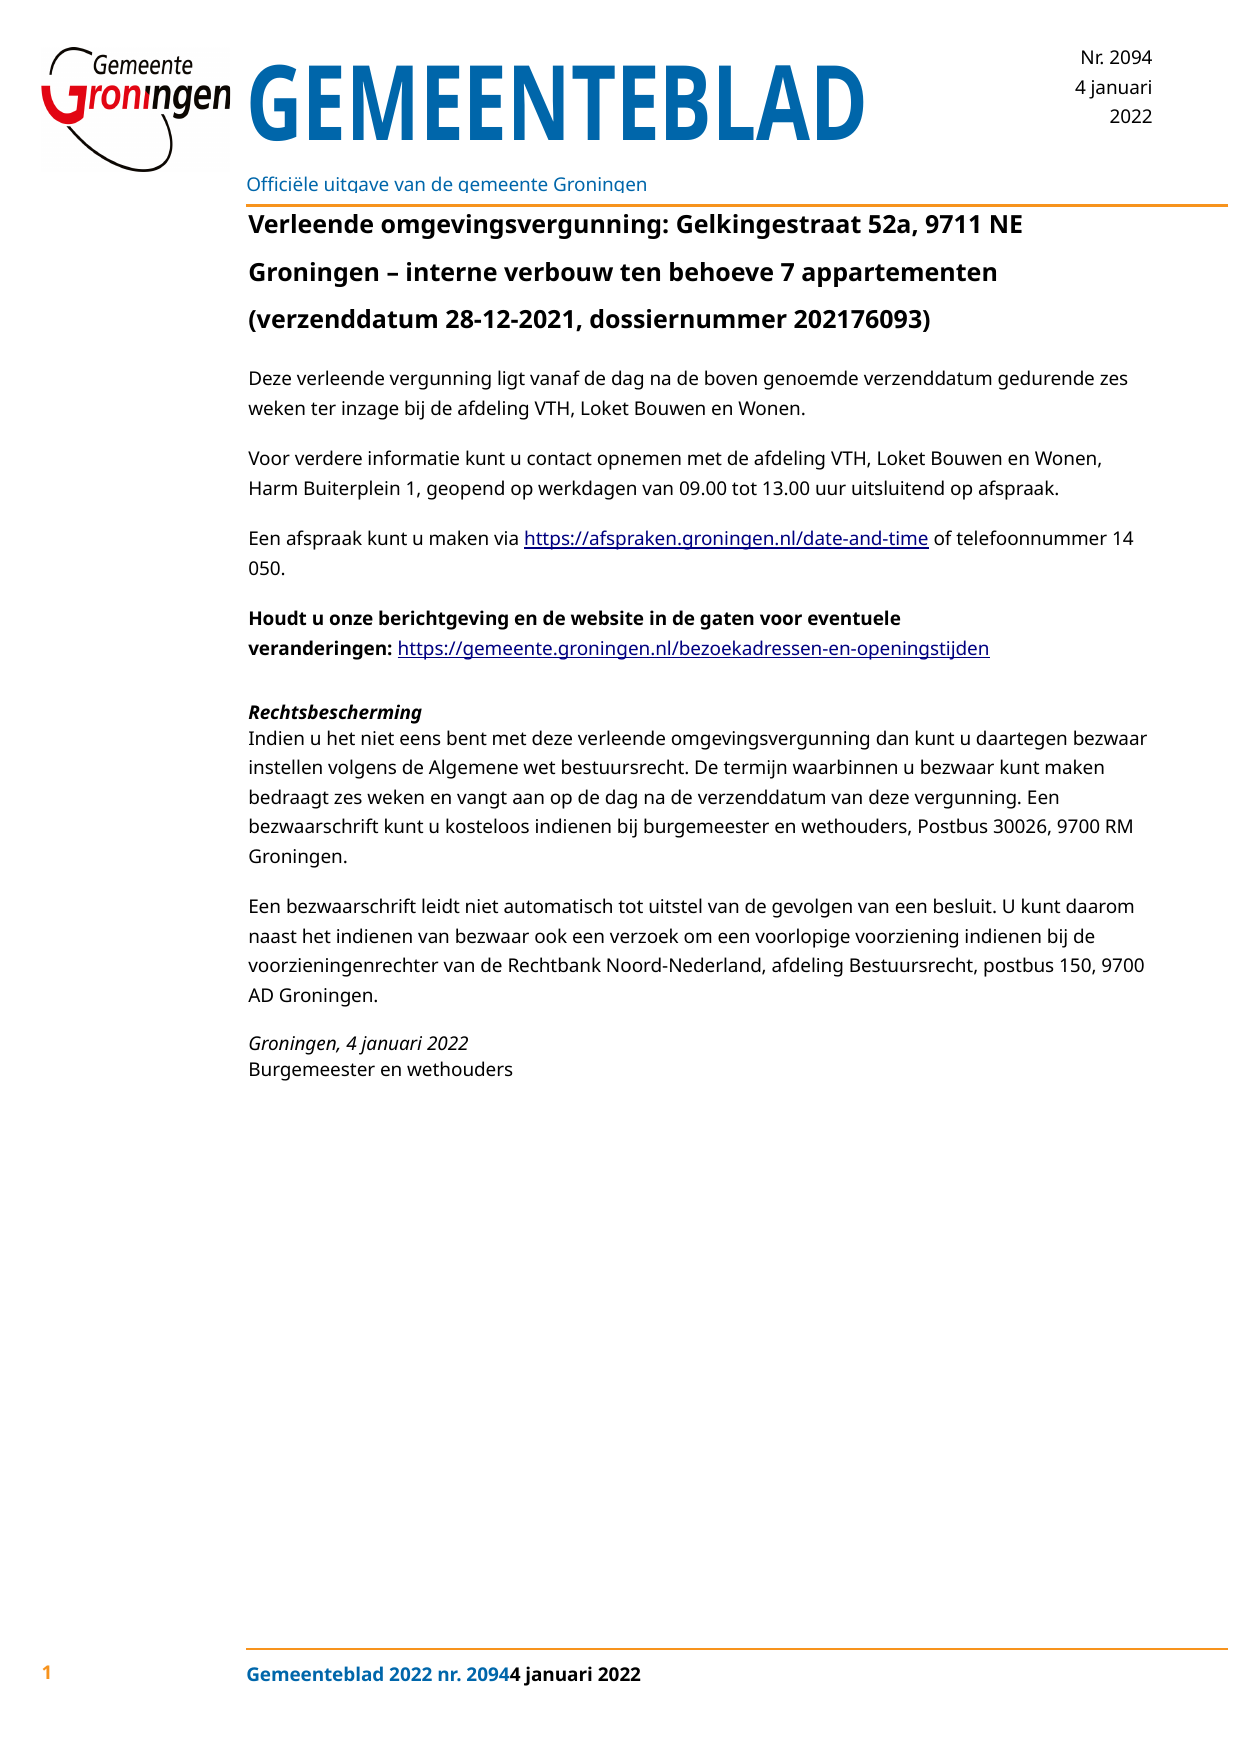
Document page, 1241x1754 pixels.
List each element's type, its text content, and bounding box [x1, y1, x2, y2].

picture [41, 47, 231, 172]
text Een afspraak kunt u maken via https://afspraken.groningen.nl/date-and-time of telefoonnummer 14 050. [248, 526, 1152, 581]
text Voor verdere informatie kunt u contact opnemen met de afdeling VTH, Loket Bouwen en Wonen, Harm Buiterplein 1, geopend op werkdagen van 09.00 tot 13.00 uur uitsluitend op afspraak. [248, 446, 1152, 501]
text Houdt u onze berichtgeving en de website in de gaten voor eventuele veranderingen: https://gemeente.groningen.nl/bezoekadressen-en-openingstijden [248, 606, 1152, 661]
text Indien u het niet eens bent met deze verleende omgevingsvergunning dan kunt u daartegen bezwaar instellen volgens de Algemene wet bestuursrecht. De termijn waarbinnen u bezwaar kunt maken bedraagt zes weken en vangt aan op de dag na de verzenddatum van deze vergunning. Een bezwaarschrift kunt u kosteloos indienen bij burgemeester en wethouders, Postbus 30026, 9700 RM Groningen. [248, 725, 1152, 869]
text Verleende omgevingsvergunning: Gelkingestraat 52a, 9711 NE Groningen – interne verbouw ten behoeve 7 appartementen (verzenddatum 28-12-2021, dossiernummer 202176093) [248, 207, 1152, 336]
text Deze verleende vergunning ligt vanaf de dag na de boven genoemde verzenddatum gedurende zes weken ter inzage bij de afdeling VTH, Loket Bouwen en Wonen. [248, 366, 1152, 421]
text Groningen, 4 januari 2022 [248, 1030, 1152, 1056]
text Rechtsbescherming [248, 699, 1152, 725]
text Een bezwaarschrift leidt niet automatisch tot uitstel van de gevolgen van een besluit. U kunt daarom naast het indienen van bezwaar ook een verzoek om een voorlopige voorziening indienen bij de voorzieningenrechter van de Rechtbank Noord-Nederland, afdeling Bestuursrecht, postbus 150, 9700 AD Groningen. [248, 893, 1152, 1008]
text Burgemeester en wethouders [248, 1056, 1152, 1082]
